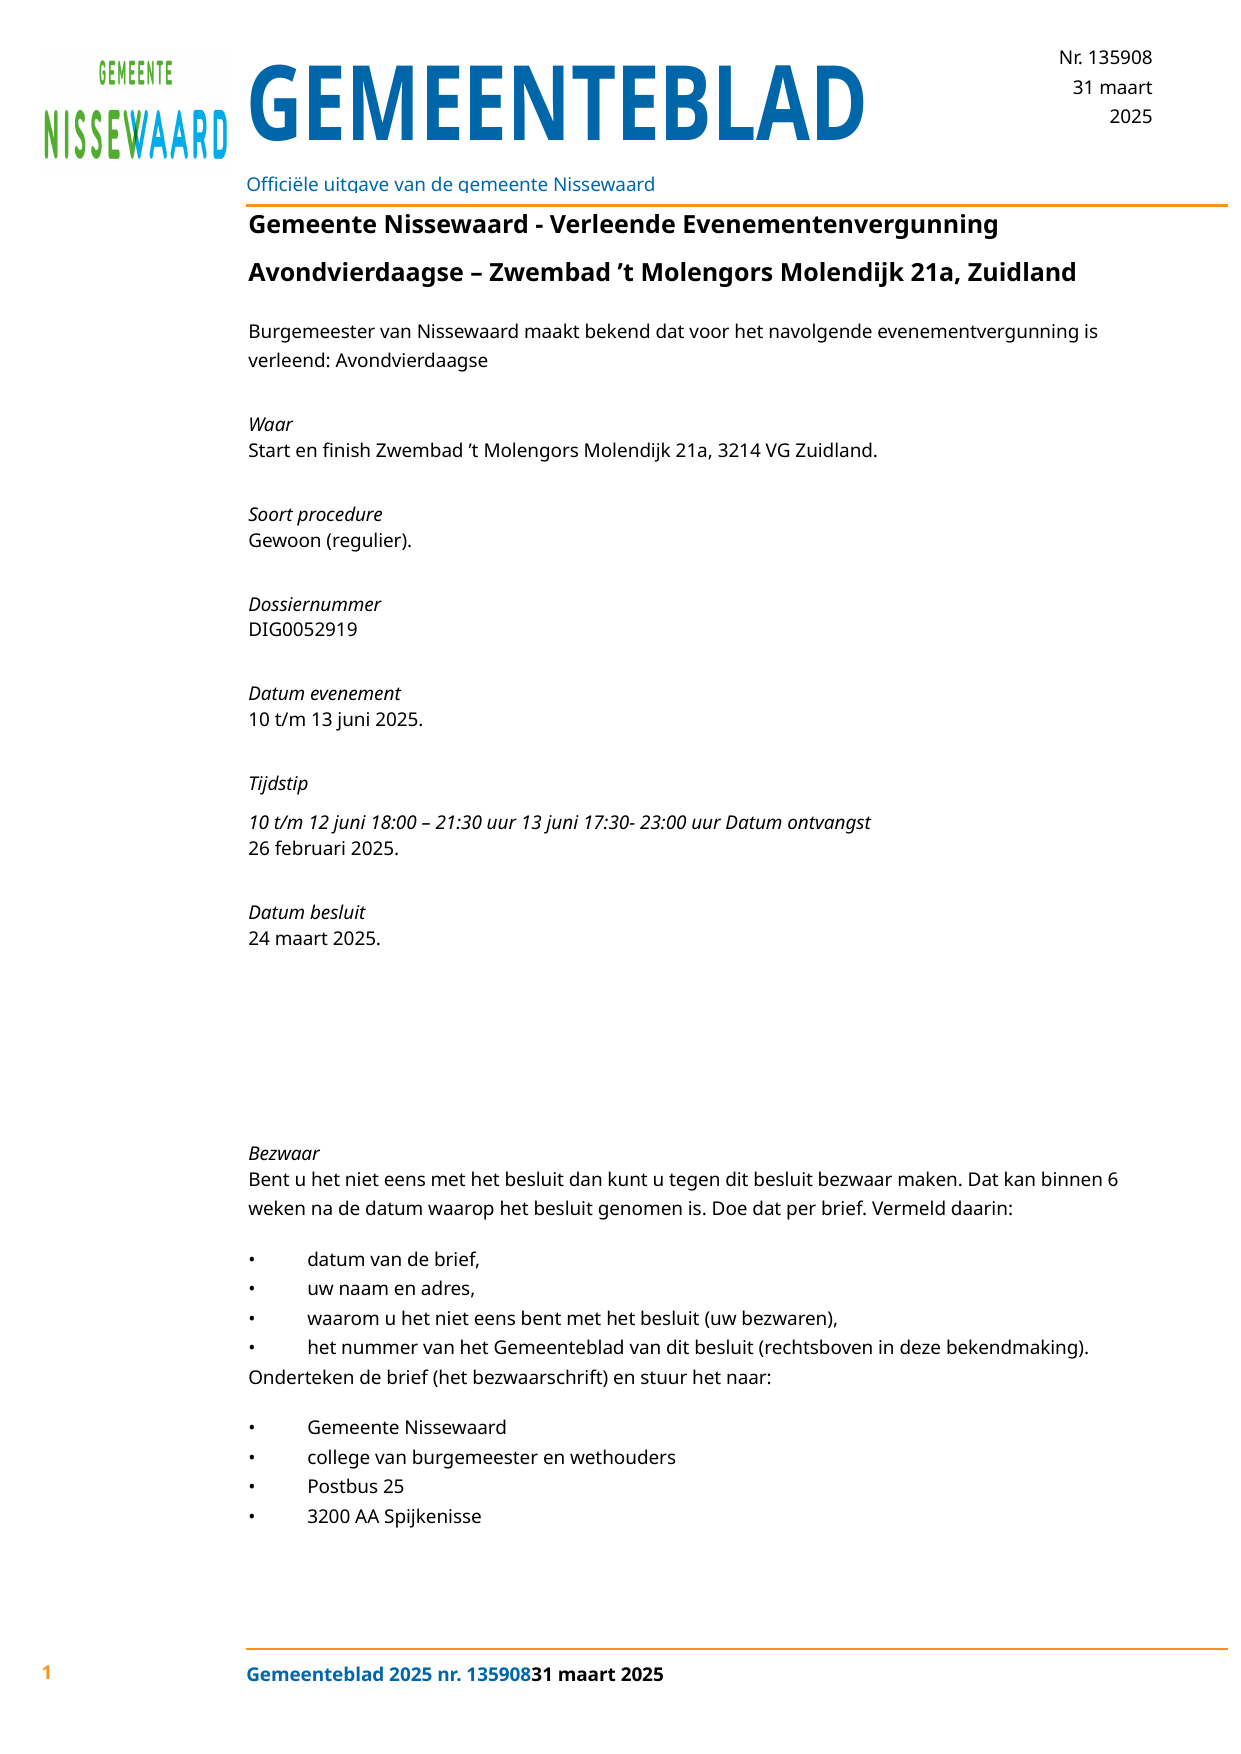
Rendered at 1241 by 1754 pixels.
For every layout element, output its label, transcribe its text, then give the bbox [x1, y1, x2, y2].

text Bent u het niet eens met het besluit dan kunt u tegen dit besluit bezwaar maken. Dat kan binnen 6 weken na de datum waarop het besluit genomen is. Doe dat per brief. Vermeld daarin: [248, 1166, 1152, 1221]
text 26 februari 2025. [248, 835, 1152, 861]
text Soort procedure [248, 501, 1152, 527]
text 10 t/m 12 juni 18:00 – 21:30 uur 13 juni 17:30- 23:00 uur Datum ontvangst [248, 809, 1152, 835]
list datum van de brief, [248, 1246, 1152, 1272]
list waarom u het niet eens bent met het besluit (uw bezwaren), [248, 1305, 1152, 1331]
list college van burgemeester en wethouders [248, 1444, 1152, 1470]
text 24 maart 2025. [248, 925, 1152, 951]
text Burgemeester van Nissewaard maakt bekend dat voor het navolgende evenementvergunning is verleend: Avondvierdaagse [248, 318, 1152, 373]
text 10 t/m 13 juni 2025. [248, 706, 1152, 732]
text Start en finish Zwembad ’t Molengors Molendijk 21a, 3214 VG Zuidland. [248, 437, 1152, 463]
text Gemeente Nissewaard - Verleende Evenementenvergunning Avondvierdaagse – Zwembad ’t Molengors Molendijk 21a, Zuidland [248, 207, 1152, 288]
text Bezwaar [248, 1140, 1152, 1166]
text Tijdstip [248, 770, 1152, 796]
text Datum besluit [248, 899, 1152, 925]
list uw naam en adres, [248, 1275, 1152, 1301]
text Datum evenement [248, 681, 1152, 706]
text DIG0052919 [248, 617, 1152, 642]
list Gemeente Nissewaard [248, 1414, 1152, 1440]
list het nummer van het Gemeenteblad van dit besluit (rechtsboven in deze bekendmaking). [248, 1334, 1152, 1360]
picture [41, 47, 231, 172]
text Waar [248, 411, 1152, 437]
text Onderteken de brief (het bezwaarschrift) en stuur het naar: [248, 1364, 1152, 1390]
text Dossiernummer [248, 591, 1152, 617]
text Gewoon (regulier). [248, 527, 1152, 553]
list Postbus 25 [248, 1474, 1152, 1499]
list 3200 AA Spijkenisse [248, 1503, 1152, 1529]
